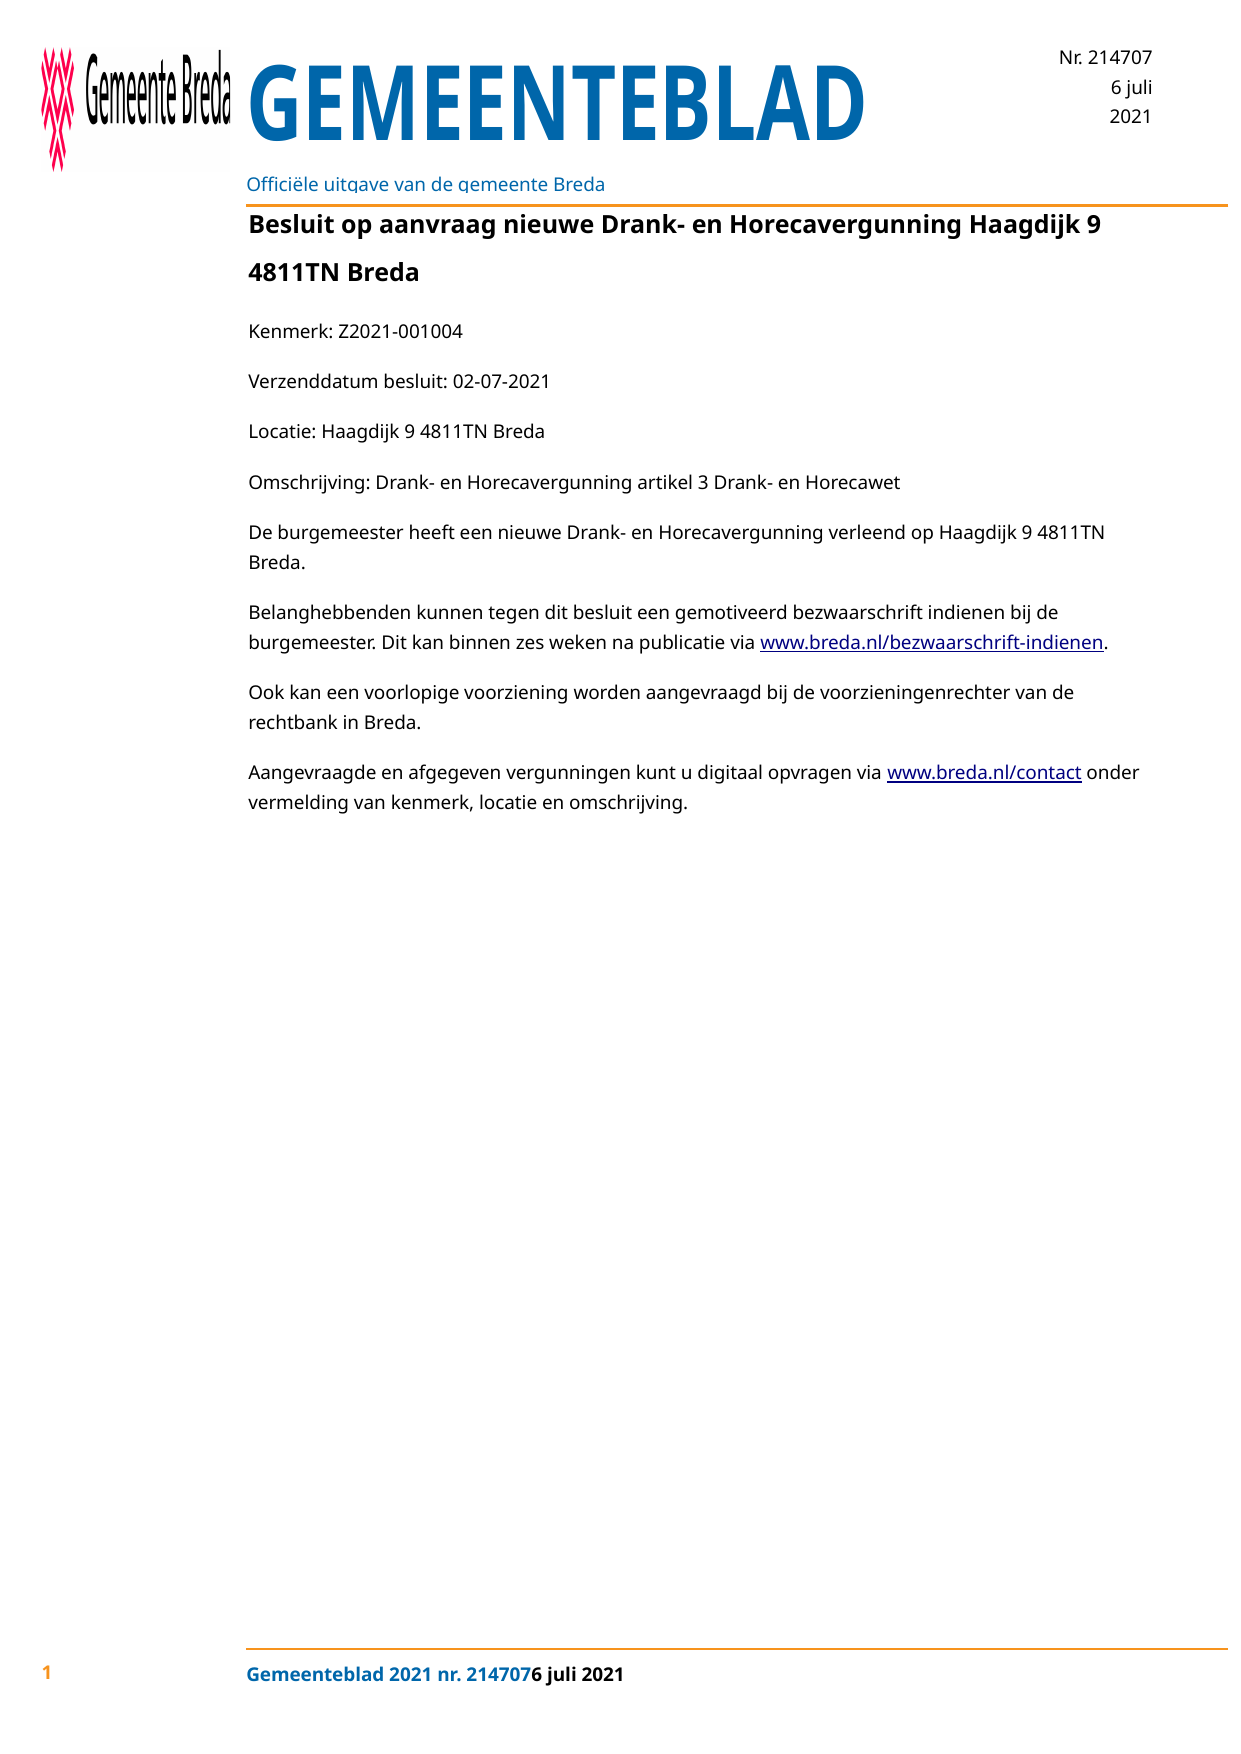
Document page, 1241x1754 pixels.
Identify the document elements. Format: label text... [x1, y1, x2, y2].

text Locatie: Haagdijk 9 4811TN Breda [248, 419, 1152, 444]
text Verzenddatum besluit: 02-07-2021 [248, 368, 1152, 394]
text Kenmerk: Z2021-001004 [248, 318, 1152, 344]
text Belanghebbenden kunnen tegen dit besluit een gemotiveerd bezwaarschrift indienen bij de burgemeester. Dit kan binnen zes weken na publicatie via www.breda.nl/bezwaarschrift-indienen. [248, 599, 1152, 655]
picture [41, 47, 231, 172]
text Ook kan een voorlopige voorziening worden aangevraagd bij de voorzieningenrechter van de rechtbank in Breda. [248, 679, 1152, 735]
text De burgemeester heeft een nieuwe Drank- en Horecavergunning verleend op Haagdijk 9 4811TN Breda. [248, 519, 1152, 575]
text Omschrijving: Drank- en Horecavergunning artikel 3 Drank- en Horecawet [248, 469, 1152, 495]
text Aangevraagde en afgegeven vergunningen kunt u digitaal opvragen via www.breda.nl/contact onder vermelding van kenmerk, locatie en omschrijving. [248, 759, 1152, 815]
text Besluit op aanvraag nieuwe Drank- en Horecavergunning Haagdijk 9 4811TN Breda [248, 207, 1152, 288]
